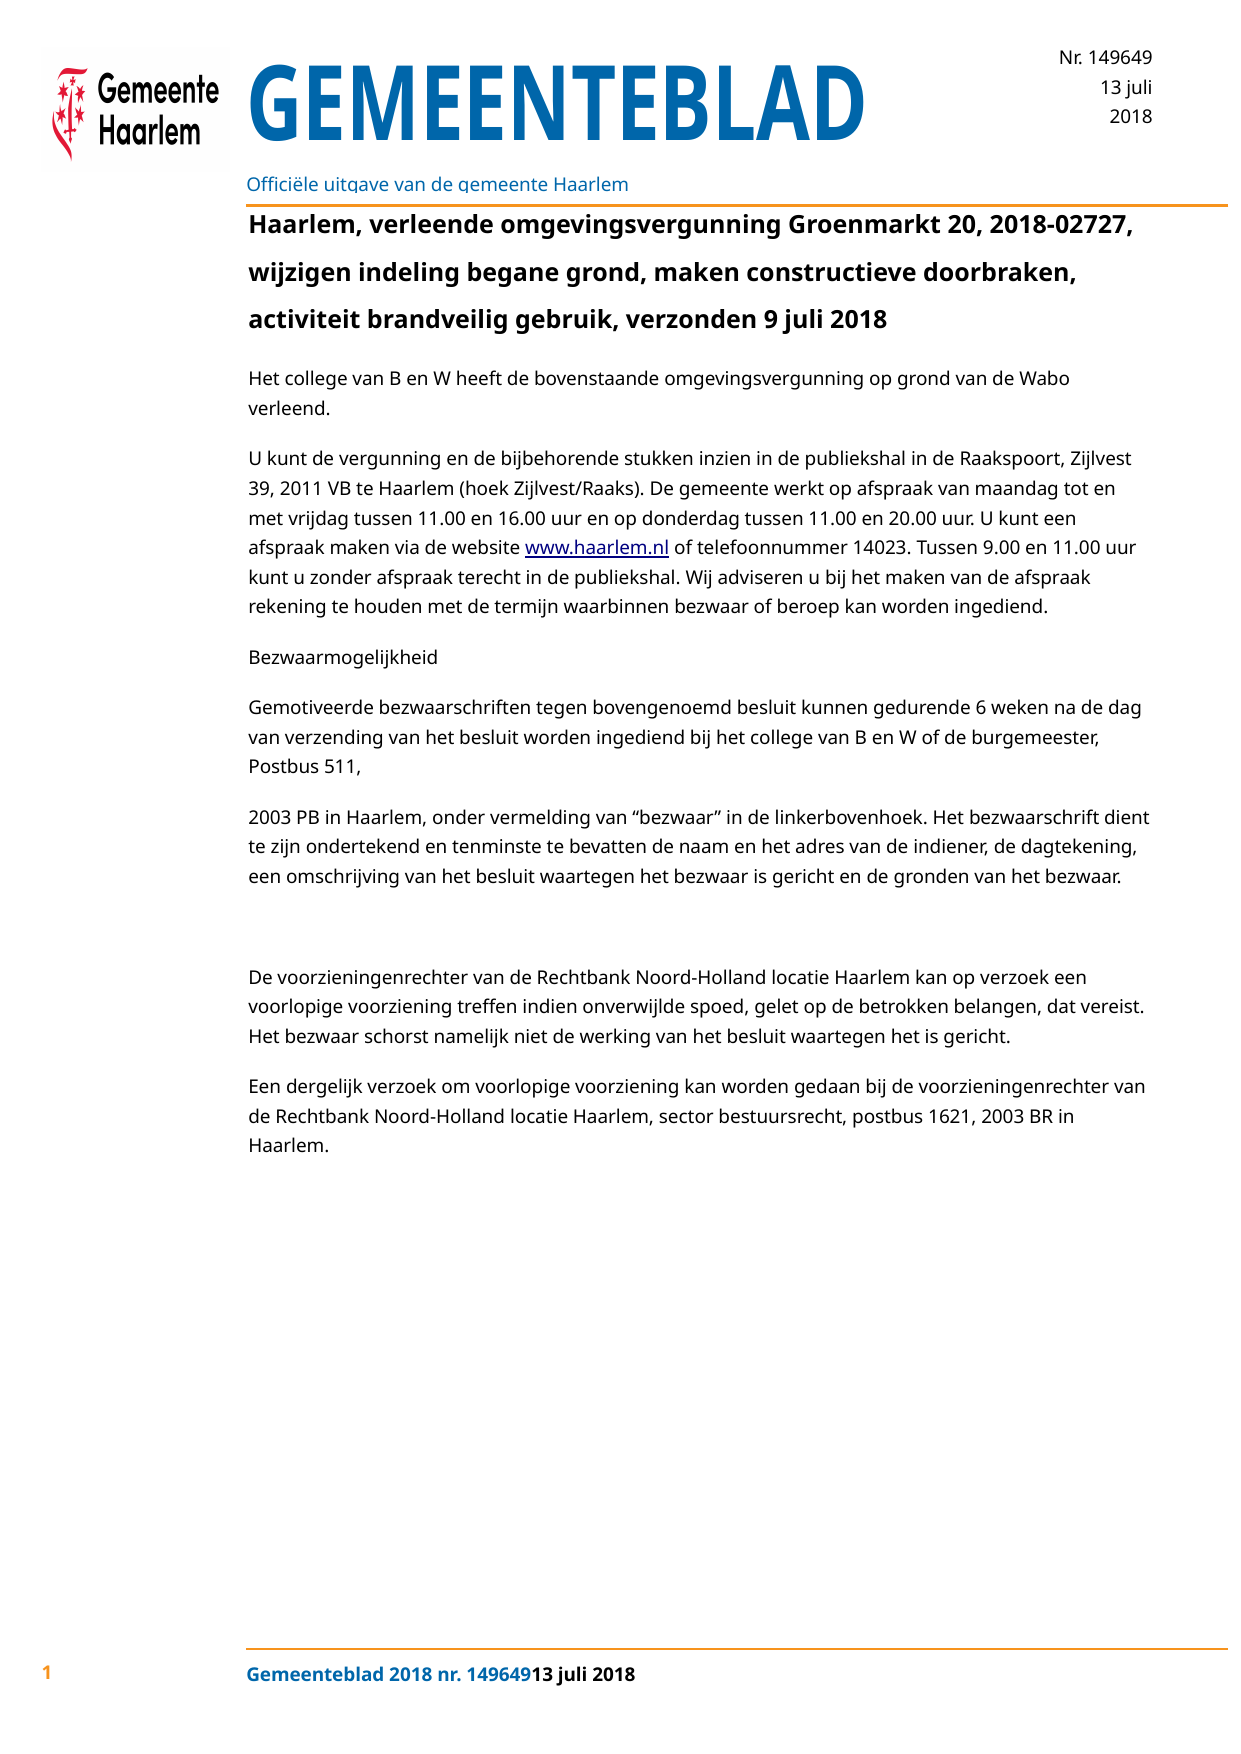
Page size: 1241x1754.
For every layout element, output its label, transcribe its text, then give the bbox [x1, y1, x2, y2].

text Gemotiveerde bezwaarschriften tegen bovengenoemd besluit kunnen gedurende 6 weken na de dag van verzending van het besluit worden ingediend bij het college van B en W of de burgemeester, Postbus 511, [248, 694, 1152, 779]
text Bezwaarmogelijkheid [248, 644, 1152, 669]
text U kunt de vergunning en de bijbehorende stukken inzien in de publiekshal in de Raakspoort, Zijlvest 39, 2011 VB te Haarlem (hoek Zijlvest/Raaks). De gemeente werkt op afspraak van maandag tot en met vrijdag tussen 11.00 en 16.00 uur en op donderdag tussen 11.00 en 20.00 uur. U kunt een afspraak maken via de website www.haarlem.nl of telefoonnummer 14023. Tussen 9.00 en 11.00 uur kunt u zonder afspraak terecht in de publiekshal. Wij adviseren u bij het maken van de afspraak rekening te houden met de termijn waarbinnen bezwaar of beroep kan worden ingediend. [248, 446, 1152, 619]
text Haarlem, verleende omgevingsvergunning Groenmarkt 20, 2018-02727, wijzigen indeling begane grond, maken constructieve doorbraken, activiteit brandveilig gebruik, verzonden 9 juli 2018 [248, 207, 1152, 336]
text De voorzieningenrechter van de Rechtbank Noord-Holland locatie Haarlem kan op verzoek een voorlopige voorziening treffen indien onverwijlde spoed, gelet op de betrokken belangen, dat vereist. Het bezwaar schorst namelijk niet de werking van het besluit waartegen het is gericht. [248, 964, 1152, 1049]
text 2003 PB in Haarlem, onder vermelding van “bezwaar” in de linkerbovenhoek. Het bezwaarschrift dient te zijn ondertekend en tenminste te bevatten de naam en het adres van de indiener, de dagtekening, een omschrijving van het besluit waartegen het bezwaar is gericht en de gronden van het bezwaar. [248, 804, 1152, 889]
picture [41, 47, 231, 172]
text Het college van B en W heeft de bovenstaande omgevingsvergunning op grond van de Wabo verleend. [248, 366, 1152, 421]
text Een dergelijk verzoek om voorlopige voorziening kan worden gedaan bij de voorzieningenrechter van de Rechtbank Noord-Holland locatie Haarlem, sector bestuursrecht, postbus 1621, 2003 BR in Haarlem. [248, 1073, 1152, 1158]
